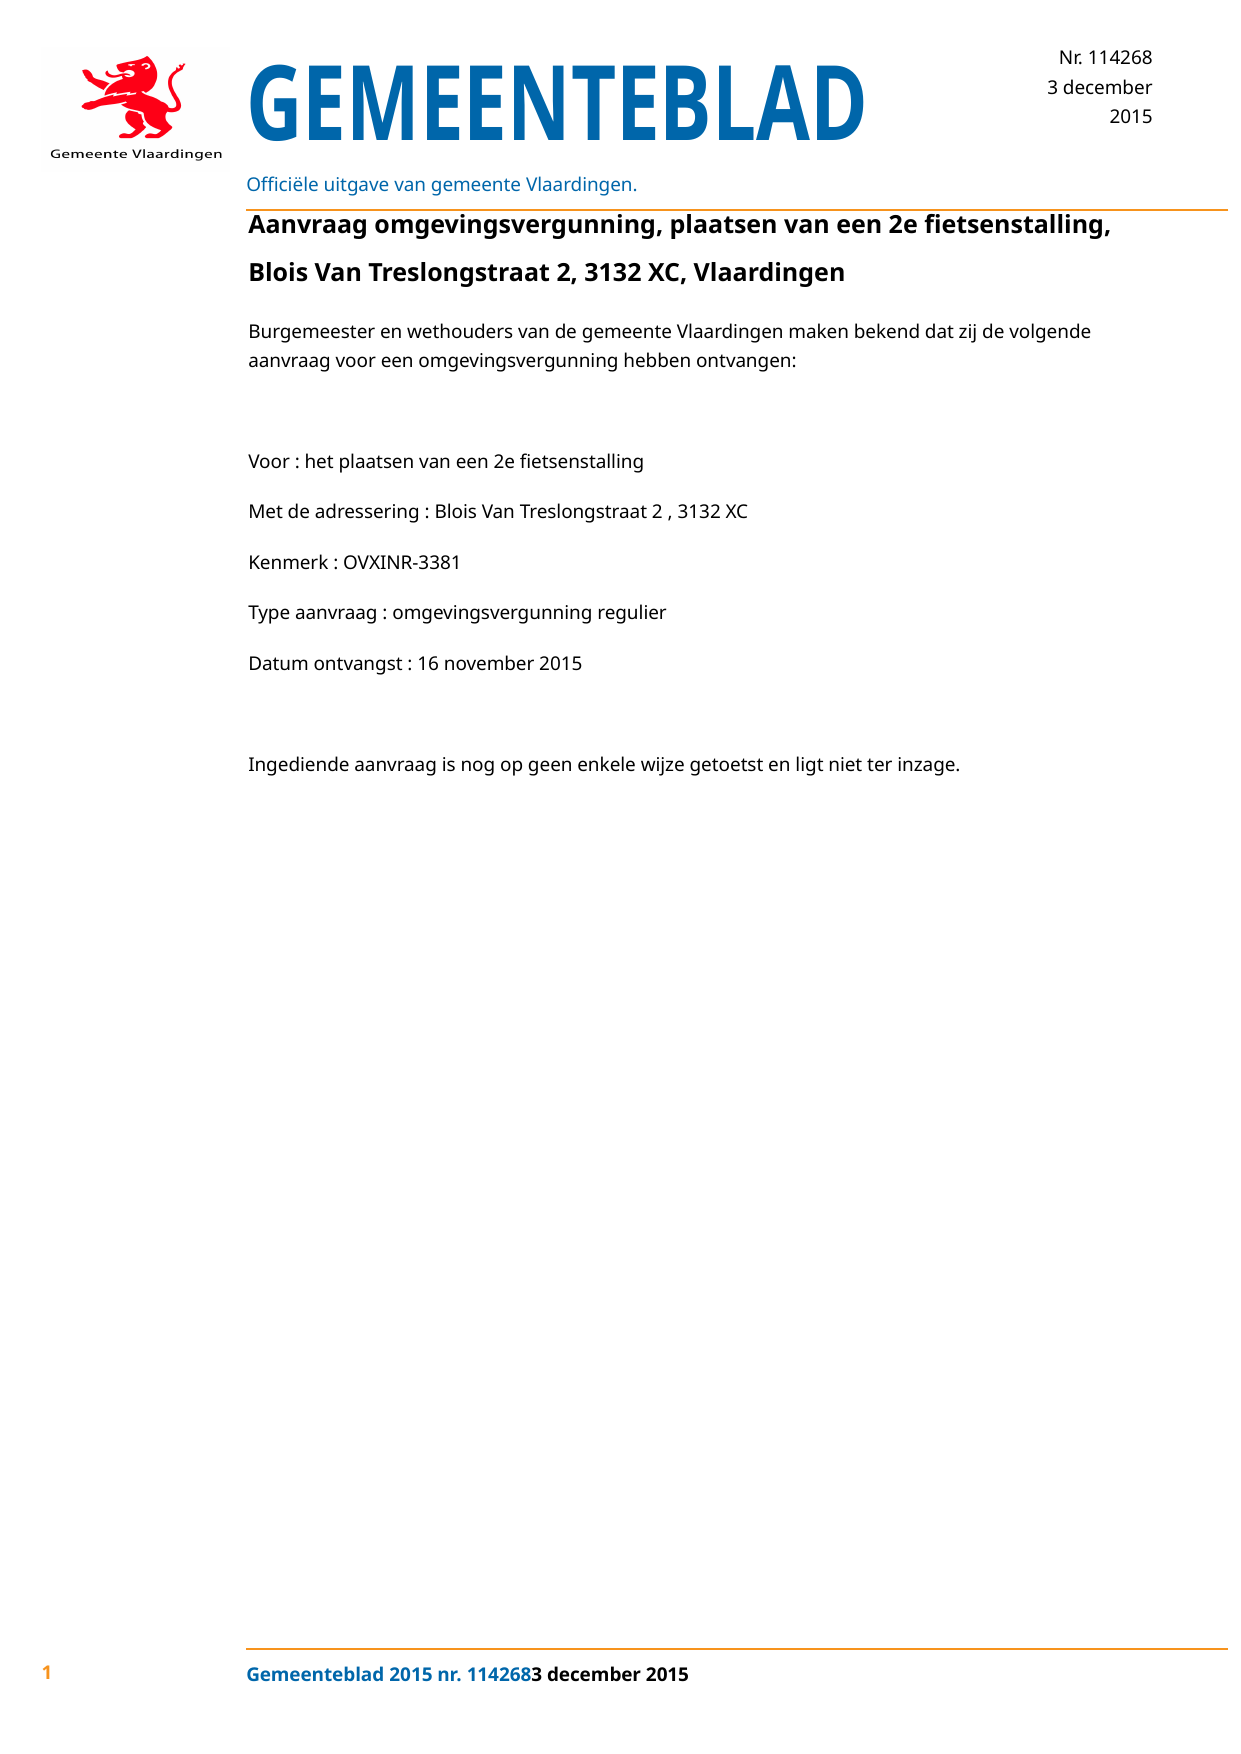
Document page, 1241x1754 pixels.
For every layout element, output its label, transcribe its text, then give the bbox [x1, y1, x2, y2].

text Met de adressering : Blois Van Treslongstraat 2 , 3132 XC [248, 499, 1152, 524]
text Kenmerk : OVXINR-3381 [248, 549, 1152, 575]
picture [41, 47, 231, 172]
text Datum ontvangst : 16 november 2015 [248, 650, 1152, 676]
text Voor : het plaatsen van een 2e fietsenstalling [248, 448, 1152, 474]
text Type aanvraag : omgevingsvergunning regulier [248, 599, 1152, 625]
text Aanvraag omgevingsvergunning, plaatsen van een 2e fietsenstalling, Blois Van Treslongstraat 2, 3132 XC, Vlaardingen [248, 211, 1152, 288]
text Burgemeester en wethouders van de gemeente Vlaardingen maken bekend dat zij de volgende aanvraag voor een omgevingsvergunning hebben ontvangen: [248, 318, 1152, 373]
text Ingediende aanvraag is nog op geen enkele wijze getoetst en ligt niet ter inzage. [248, 751, 1152, 777]
